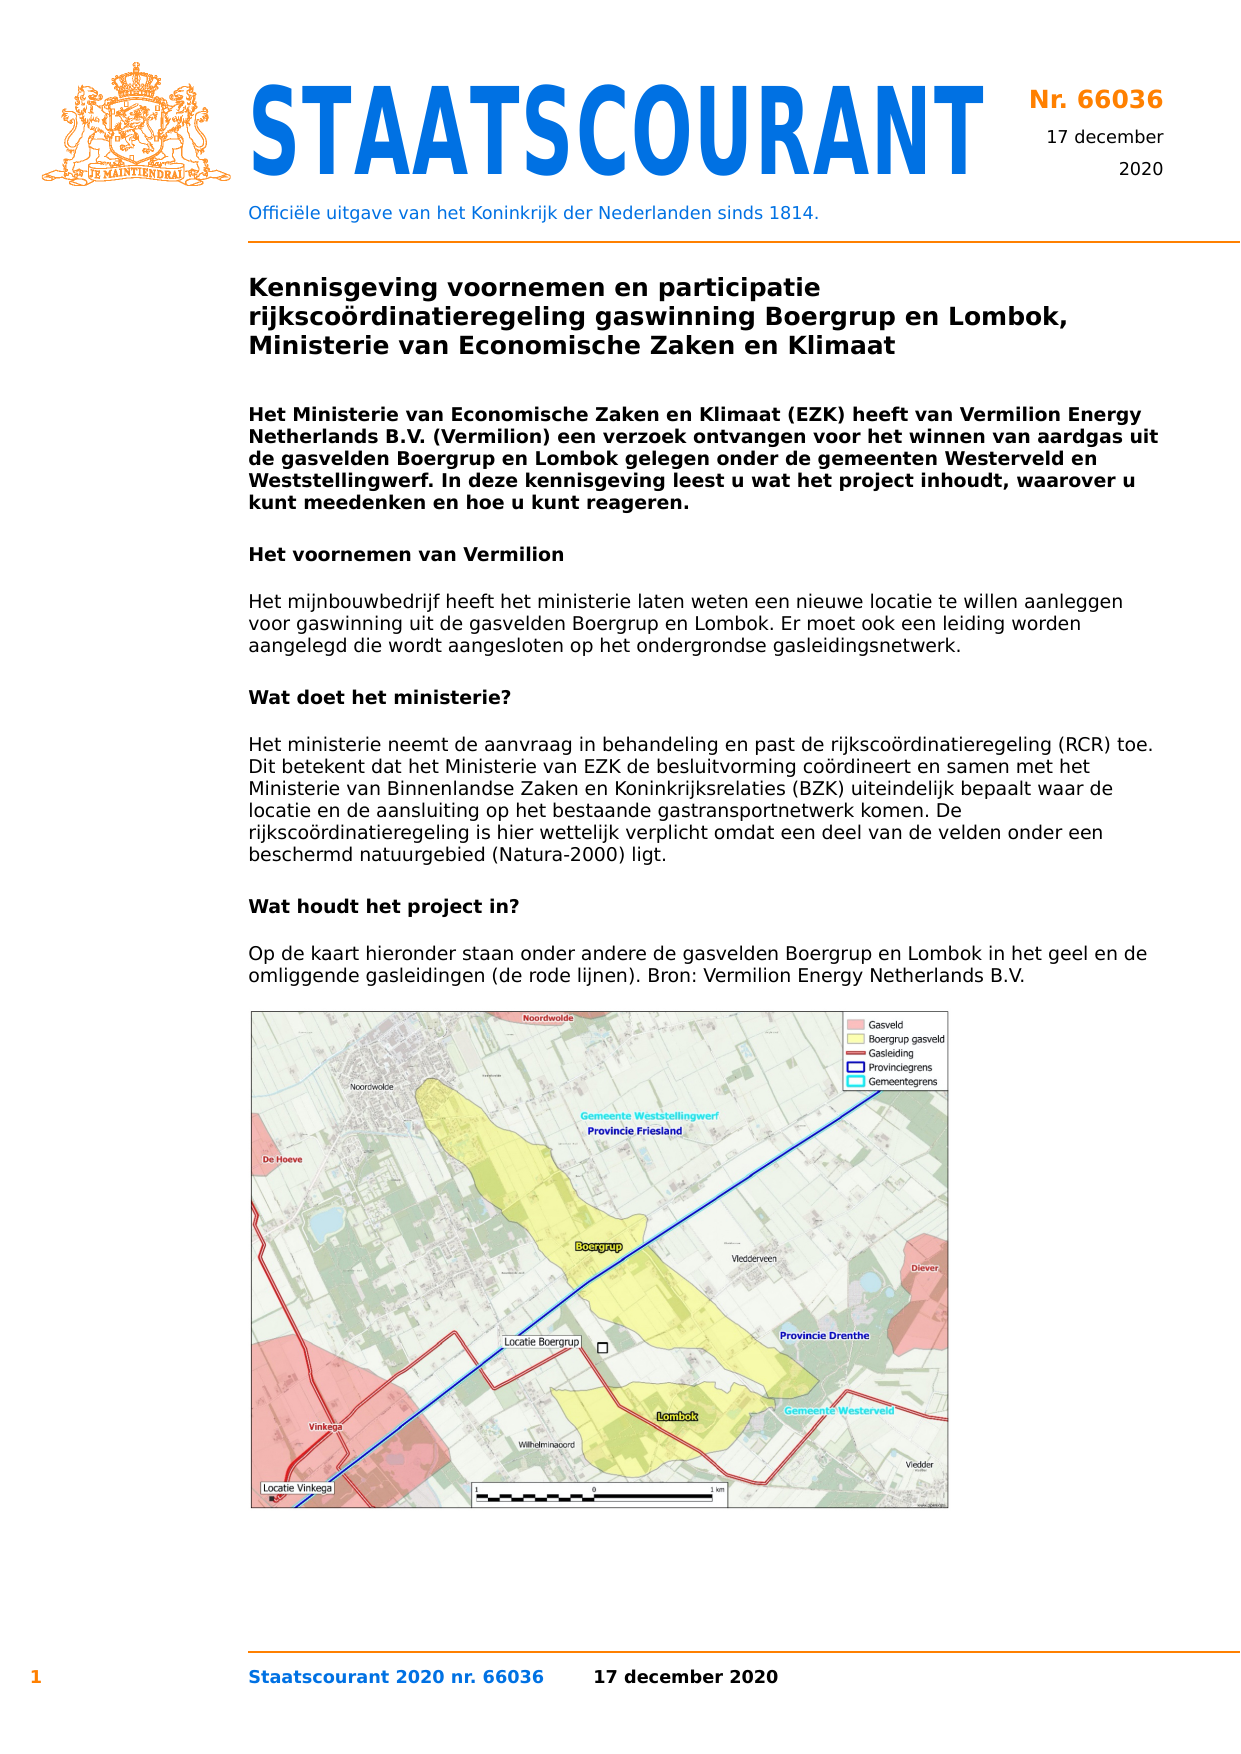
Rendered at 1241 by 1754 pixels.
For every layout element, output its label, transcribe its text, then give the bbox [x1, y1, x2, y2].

table_cell Officiële uitgave van het Koninkrijk der Nederlanden sinds 1814. [248, 203, 1240, 241]
subtitle Wat doet het ministerie? [248, 687, 1163, 709]
text Op de kaart hieronder staan onder andere de gasvelden Boergrup en Lombok in het geel en de omliggende gasleidingen (de rode lijnen). Bron: Vermilion Energy Netherlands B.V. [248, 943, 1163, 987]
text Het ministerie neemt de aanvraag in behandeling en past de rijkscoördinatieregeling (RCR) toe. Dit betekent dat het Ministerie van EZK de besluitvorming coördineert en samen met het Ministerie van Binnenlandse Zaken en Koninkrijksrelaties (BZK) uiteindelijk bepaalt waar de locatie en de aansluiting op het bestaande gastransportnetwerk komen. De rijkscoördinatieregeling is hier wettelijk verplicht omdat een deel van de velden onder een beschermd natuurgebied (Natura-2000) ligt. [248, 734, 1163, 866]
table_header Nr. 66036 [998, 62, 1240, 121]
picture [41, 62, 231, 186]
subtitle Wat houdt het project in? [248, 896, 1163, 918]
text Het mijnbouwbedrijf heeft het ministerie laten weten een nieuwe locatie te willen aanleggen voor gaswinning uit de gasvelden Boergrup en Lombok. Er moet ook een leiding worden aangelegd die wordt aangesloten op het ondergrondse gasleidingsnetwerk. [248, 591, 1163, 657]
text Het Ministerie van Economische Zaken en Klimaat (EZK) heeft van Vermilion Energy Netherlands B.V. (Vermilion) een verzoek ontvangen voor het winnen van aardgas uit de gasvelden Boergrup en Lombok gelegen onder de gemeenten Westerveld en Weststellingwerf. In deze kennisgeving leest u wat het project inhoudt, waarover u kunt meedenken en hoe u kunt reageren. [248, 404, 1163, 514]
table_header [25, 62, 248, 241]
table_header STAATSCOURANT [248, 62, 998, 203]
subtitle Het voornemen van Vermilion [248, 544, 1163, 566]
subtitle Kennisgeving voornemen en participatie rijkscoördinatieregeling gaswinning Boergrup en Lombok, Ministerie van Economische Zaken en Klimaat [248, 273, 1163, 361]
picture [248, 1008, 951, 1511]
table_cell 17 december [998, 121, 1240, 153]
table_cell 2020 [998, 153, 1240, 203]
